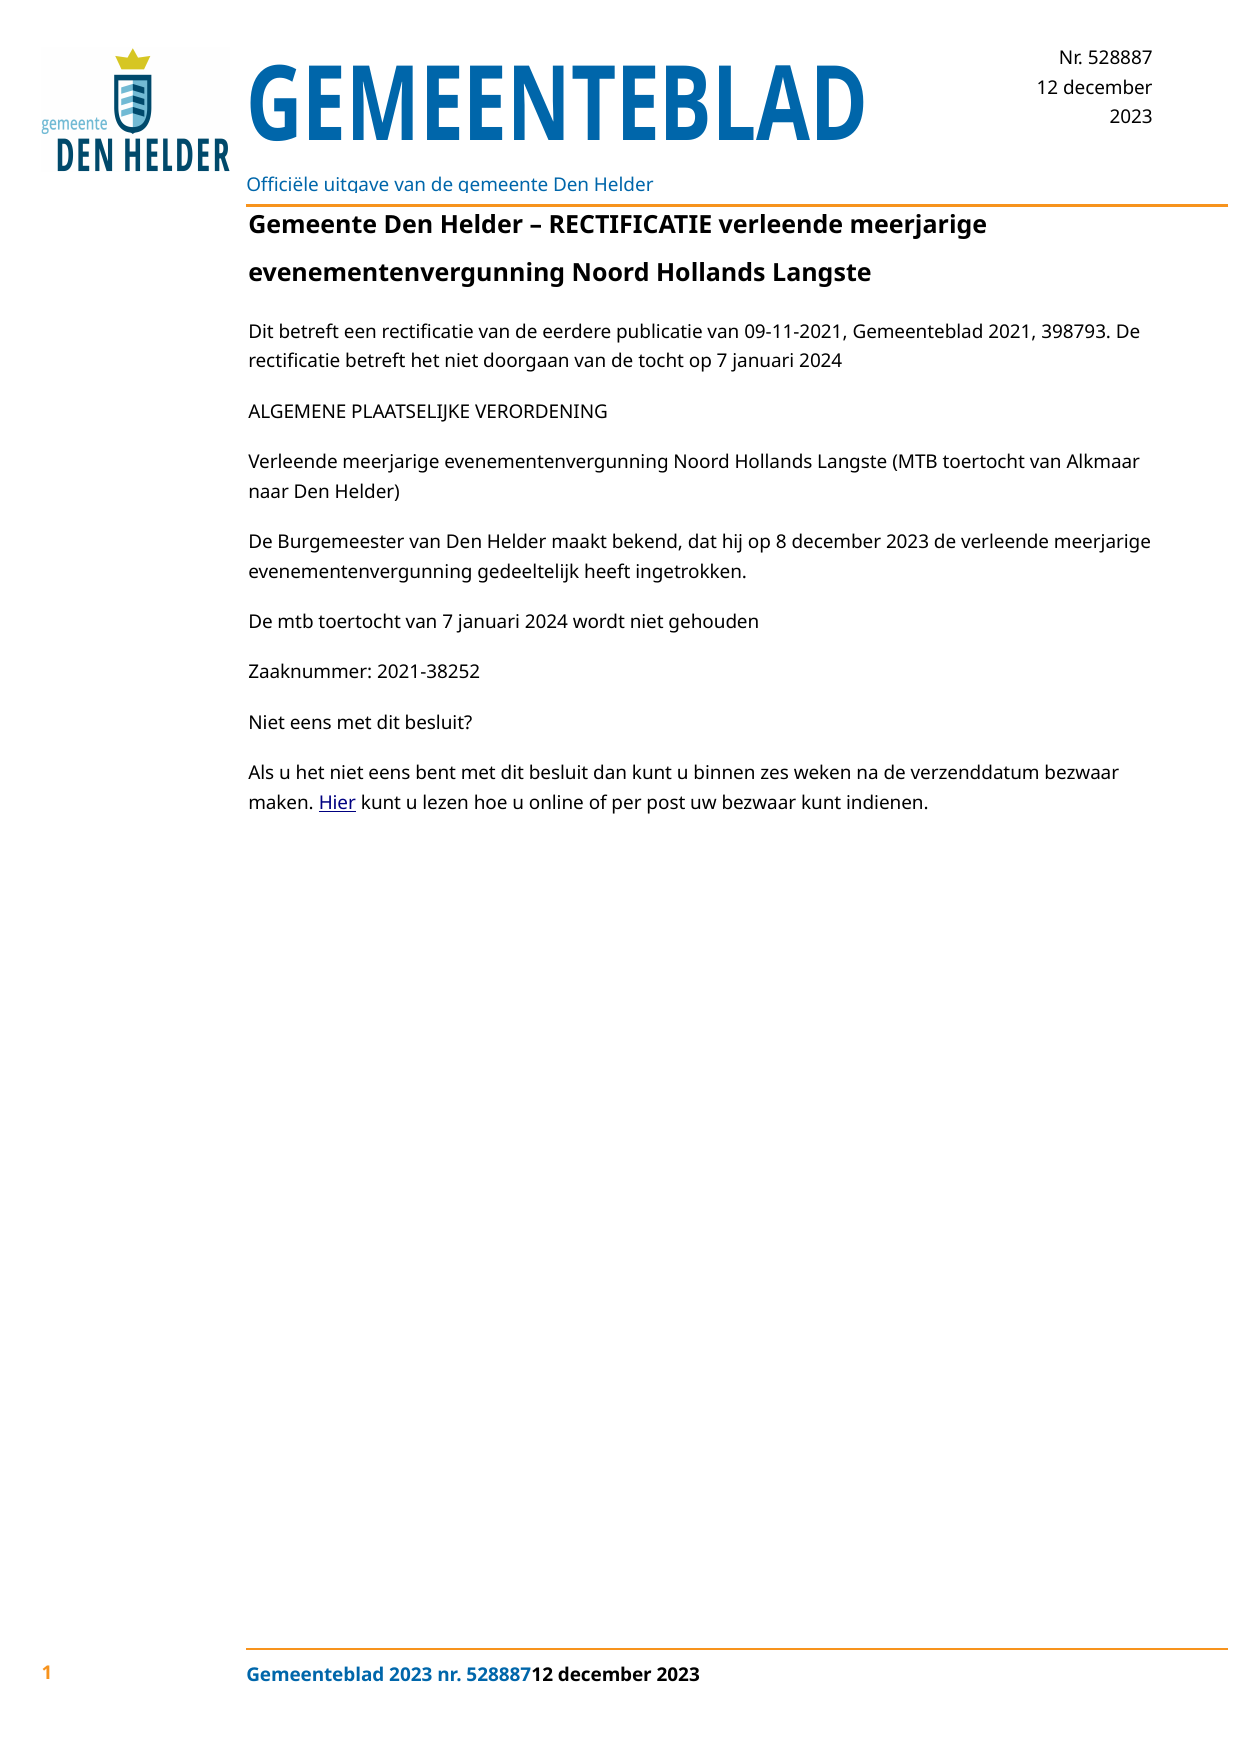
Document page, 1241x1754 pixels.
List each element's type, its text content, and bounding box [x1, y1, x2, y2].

text Gemeente Den Helder – RECTIFICATIE verleende meerjarige evenementenvergunning Noord Hollands Langste [248, 207, 1152, 288]
picture [220, 160, 224, 172]
text Niet eens met dit besluit? [248, 709, 1152, 735]
text Als u het niet eens bent met dit besluit dan kunt u binnen zes weken na de verzenddatum bezwaar maken. Hier kunt u lezen hoe u online of per post uw bezwaar kunt indienen. [248, 759, 1152, 815]
picture [130, 157, 135, 172]
text De Burgemeester van Den Helder maakt bekend, dat hij op 8 december 2023 de verleende meerjarige evenementenvergunning gedeeltelijk heeft ingetrokken. [248, 528, 1152, 584]
picture [100, 154, 106, 172]
text Verleende meerjarige evenementenvergunning Noord Hollands Langste (MTB toertocht van Alkmaar naar Den Helder) [248, 448, 1152, 504]
text Zaaknummer: 2021-38252 [248, 659, 1152, 684]
picture [182, 144, 187, 165]
picture [63, 144, 68, 165]
text Dit betreft een rectificatie van de eerdere publicatie van 09-11-2021, Gemeenteblad 2021, 398793. De rectificatie betreft het niet doorgaan van de tocht op 7 januari 2024 [248, 318, 1152, 373]
text ALGEMENE PLAATSELIJKE VERORDENING [248, 398, 1152, 424]
text De mtb toertocht van 7 januari 2024 wordt niet gehouden [248, 608, 1152, 634]
picture [41, 47, 231, 172]
